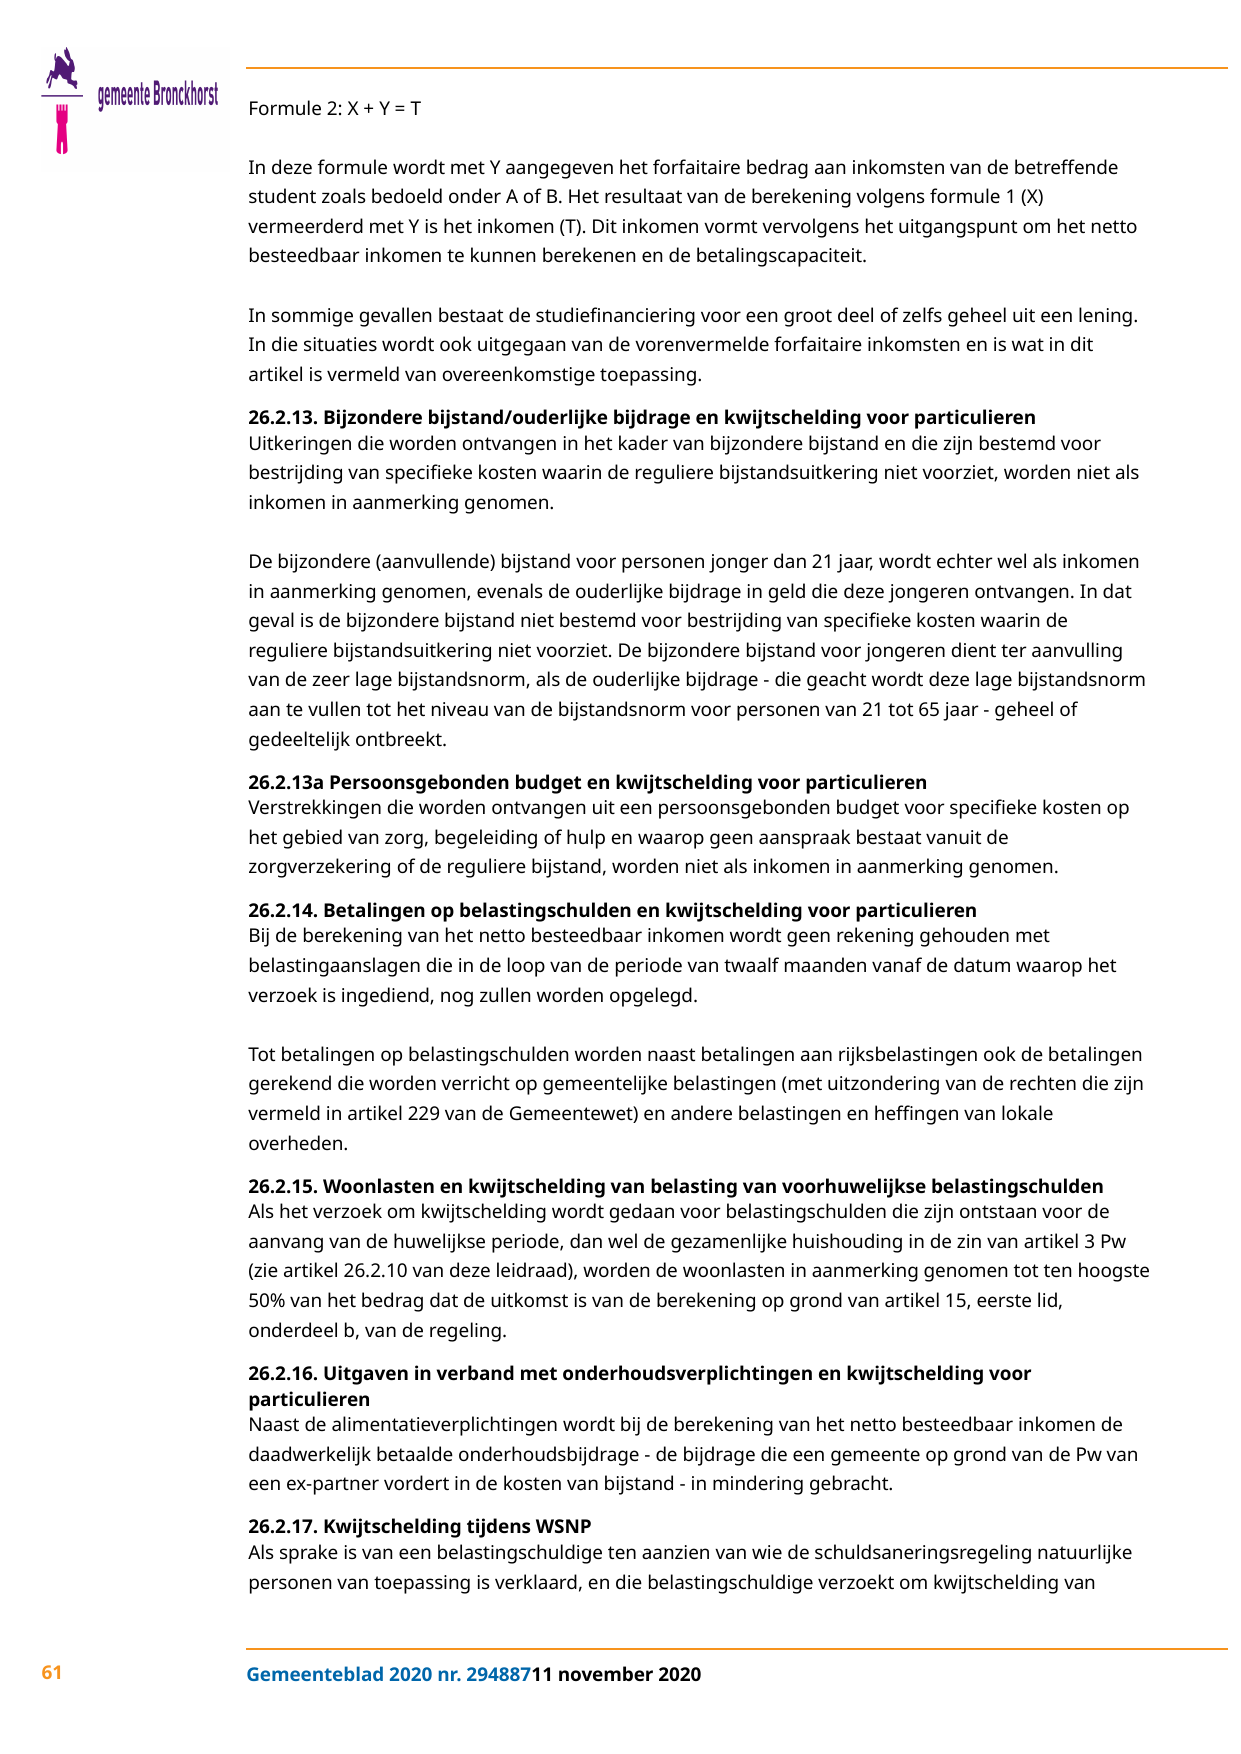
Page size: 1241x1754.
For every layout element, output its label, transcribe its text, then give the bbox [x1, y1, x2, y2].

text 26.2.14. Betalingen op belastingschulden en kwijtschelding voor particulieren [248, 897, 1152, 923]
text Als het verzoek om kwijtschelding wordt gedaan voor belastingschulden die zijn ontstaan voor de aanvang van de huwelijkse periode, dan wel de gezamenlijke huishouding in de zin van artikel 3 Pw (zie artikel 26.2.10 van deze leidraad), worden de woonlasten in aanmerking genomen tot ten hoogste 50% van het bedrag dat de uitkomst is van de berekening op grond van artikel 15, eerste lid, onderdeel b, van de regeling. [248, 1198, 1152, 1343]
text Formule 2: X + Y = T [248, 95, 1152, 121]
text De bijzondere (aanvullende) bijstand voor personen jonger dan 21 jaar, wordt echter wel als inkomen in aanmerking genomen, evenals de ouderlijke bijdrage in geld die deze jongeren ontvangen. In dat geval is de bijzondere bijstand niet bestemd voor bestrijding van specifieke kosten waarin de reguliere bijstandsuitkering niet voorziet. De bijzondere bijstand voor jongeren dient ter aanvulling van de zeer lage bijstandsnorm, als de ouderlijke bijdrage - die geacht wordt deze lage bijstandsnorm aan te vullen tot het niveau van de bijstandsnorm voor personen van 21 tot 65 jaar - geheel of gedeeltelijk ontbreekt. [248, 548, 1152, 751]
text 26.2.16. Uitgaven in verband met onderhoudsverplichtingen en kwijtschelding voor particulieren [248, 1360, 1152, 1411]
text In sommige gevallen bestaat de studiefinanciering voor een groot deel of zelfs geheel uit een lening. In die situaties wordt ook uitgegaan van de vorenvermelde forfaitaire inkomsten en is wat in dit artikel is vermeld van overeenkomstige toepassing. [248, 302, 1152, 387]
text 26.2.15. Woonlasten en kwijtschelding van belasting van voorhuwelijkse belastingschulden [248, 1173, 1152, 1198]
text 26.2.17. Kwijtschelding tijdens WSNP [248, 1514, 1152, 1539]
text Naast de alimentatieverplichtingen wordt bij de berekening van het netto besteedbaar inkomen de daadwerkelijk betaalde onderhoudsbijdrage - de bijdrage die een gemeente op grond van de Pw van een ex-partner vordert in de kosten van bijstand - in mindering gebracht. [248, 1411, 1152, 1496]
text In deze formule wordt met Y aangegeven het forfaitaire bedrag aan inkomsten van de betreffende student zoals bedoeld onder A of B. Het resultaat van de berekening volgens formule 1 (X) vermeerderd met Y is het inkomen (T). Dit inkomen vormt vervolgens het uitgangspunt om het netto besteedbaar inkomen te kunnen berekenen en de betalingscapaciteit. [248, 154, 1152, 268]
text Bij de berekening van het netto besteedbaar inkomen wordt geen rekening gehouden met belastingaanslagen die in de loop van de periode van twaalf maanden vanaf de datum waarop het verzoek is ingediend, nog zullen worden opgelegd. [248, 923, 1152, 1007]
picture [41, 47, 231, 172]
text Als sprake is van een belastingschuldige ten aanzien van wie de schuldsaneringsregeling natuurlijke personen van toepassing is verklaard, en die belastingschuldige verzoekt om kwijtschelding van [248, 1539, 1152, 1595]
text Tot betalingen op belastingschulden worden naast betalingen aan rijksbelastingen ook de betalingen gerekend die worden verricht op gemeentelijke belastingen (met uitzondering van de rechten die zijn vermeld in artikel 229 van de Gemeentewet) en andere belastingen en heffingen van lokale overheden. [248, 1041, 1152, 1155]
text Verstrekkingen die worden ontvangen uit een persoonsgebonden budget voor specifieke kosten op het gebied van zorg, begeleiding of hulp en waarop geen aanspraak bestaat vanuit de zorgverzekering of de reguliere bijstand, worden niet als inkomen in aanmerking genomen. [248, 794, 1152, 879]
text 26.2.13a Persoonsgebonden budget en kwijtschelding voor particulieren [248, 769, 1152, 794]
text 26.2.13. Bijzondere bijstand/ouderlijke bijdrage en kwijtschelding voor particulieren [248, 404, 1152, 430]
text Uitkeringen die worden ontvangen in het kader van bijzondere bijstand en die zijn bestemd voor bestrijding van specifieke kosten waarin de reguliere bijstandsuitkering niet voorziet, worden niet als inkomen in aanmerking genomen. [248, 430, 1152, 515]
